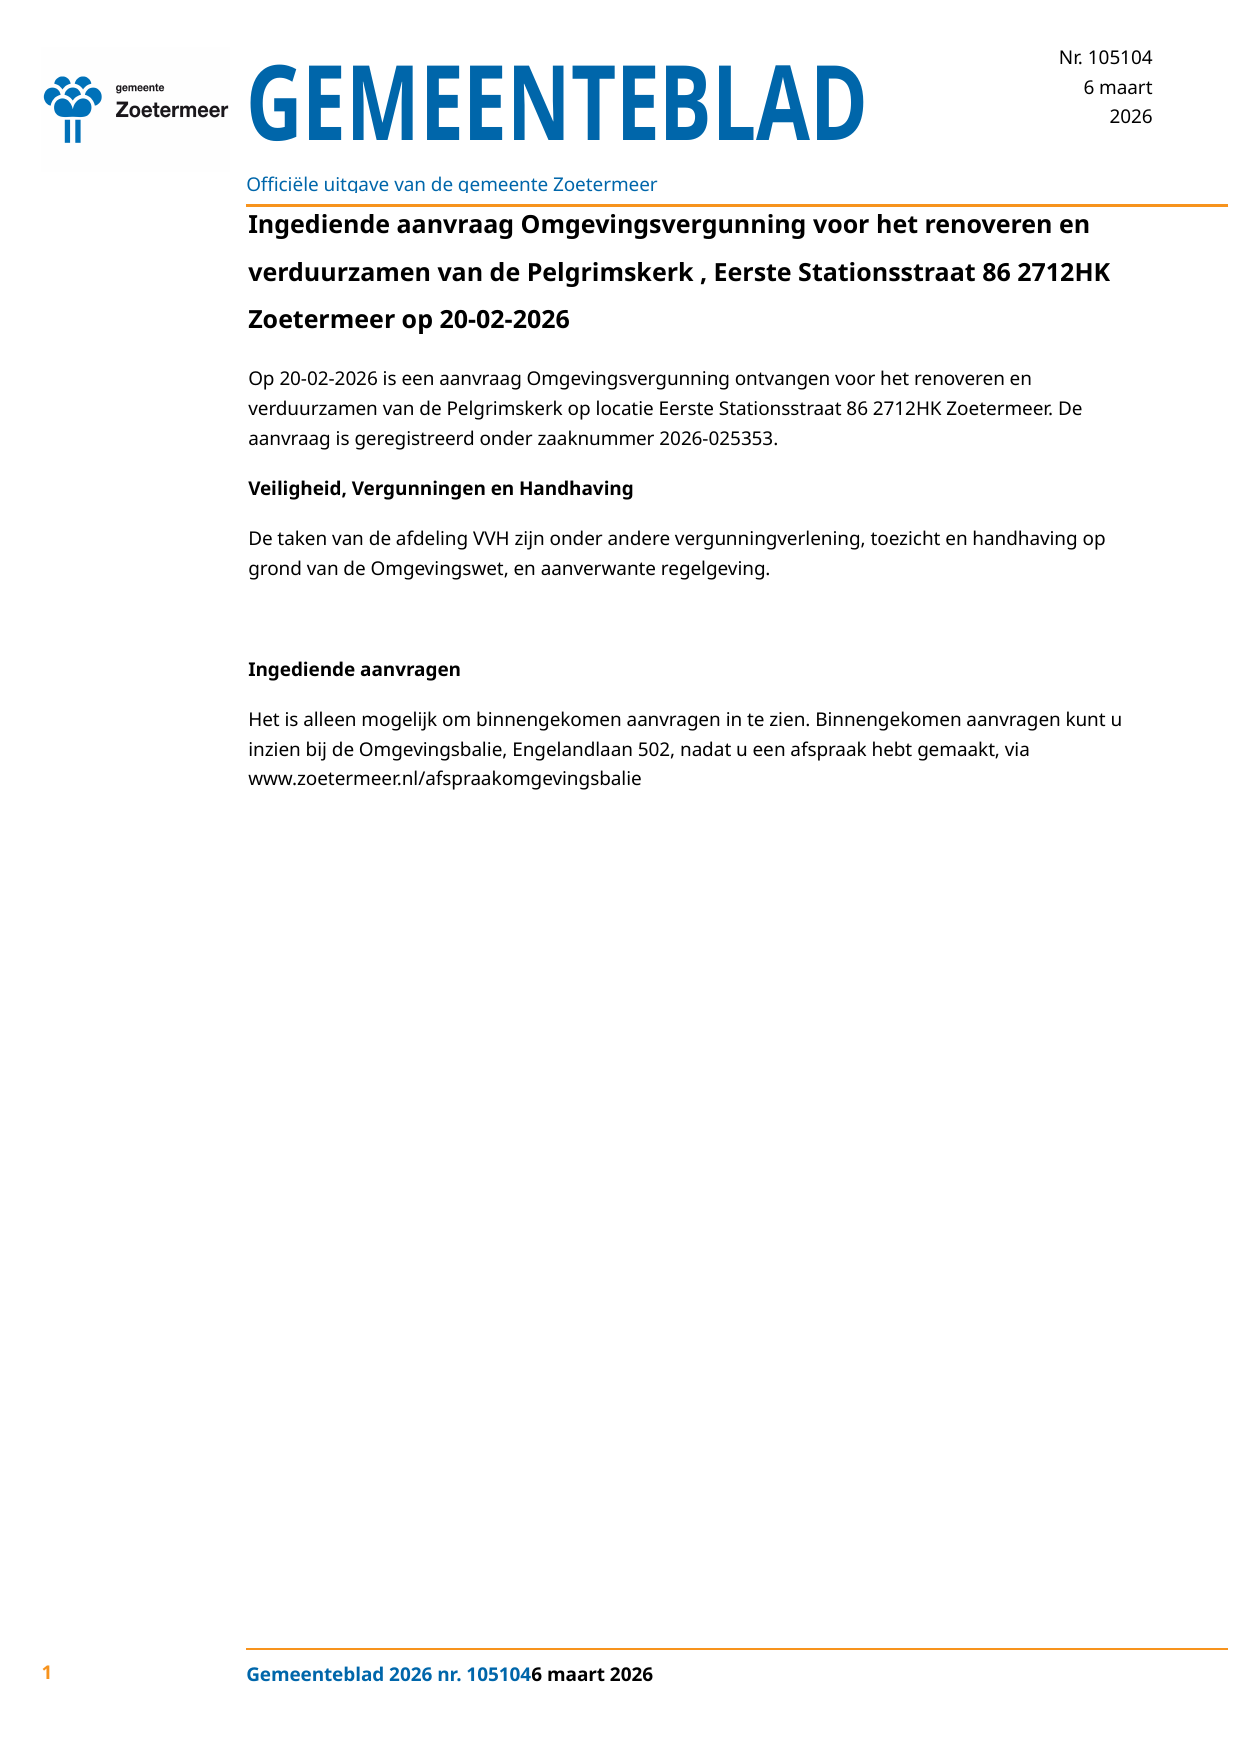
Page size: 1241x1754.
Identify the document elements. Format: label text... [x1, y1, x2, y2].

text Ingediende aanvragen [248, 656, 1152, 682]
text De taken van de afdeling VVH zijn onder andere vergunningverlening, toezicht en handhaving op grond van de Omgevingswet, en aanverwante regelgeving. [248, 526, 1152, 581]
text Ingediende aanvraag Omgevingsvergunning voor het renoveren en verduurzamen van de Pelgrimskerk , Eerste Stationsstraat 86 2712HK Zoetermeer op 20-02-2026 [248, 207, 1152, 336]
text Op 20-02-2026 is een aanvraag Omgevingsvergunning ontvangen voor het renoveren en verduurzamen van de Pelgrimskerk op locatie Eerste Stationsstraat 86 2712HK Zoetermeer. De aanvraag is geregistreerd onder zaaknummer 2026-025353. [248, 366, 1152, 450]
text Veiligheid, Vergunningen en Handhaving [248, 475, 1152, 501]
text Het is alleen mogelijk om binnengekomen aanvragen in te zien. Binnengekomen aanvragen kunt u inzien bij de Omgevingsbalie, Engelandlaan 502, nadat u een afspraak hebt gemaakt, via www.zoetermeer.nl/afspraakomgevingsbalie [248, 706, 1152, 791]
picture [41, 47, 231, 172]
